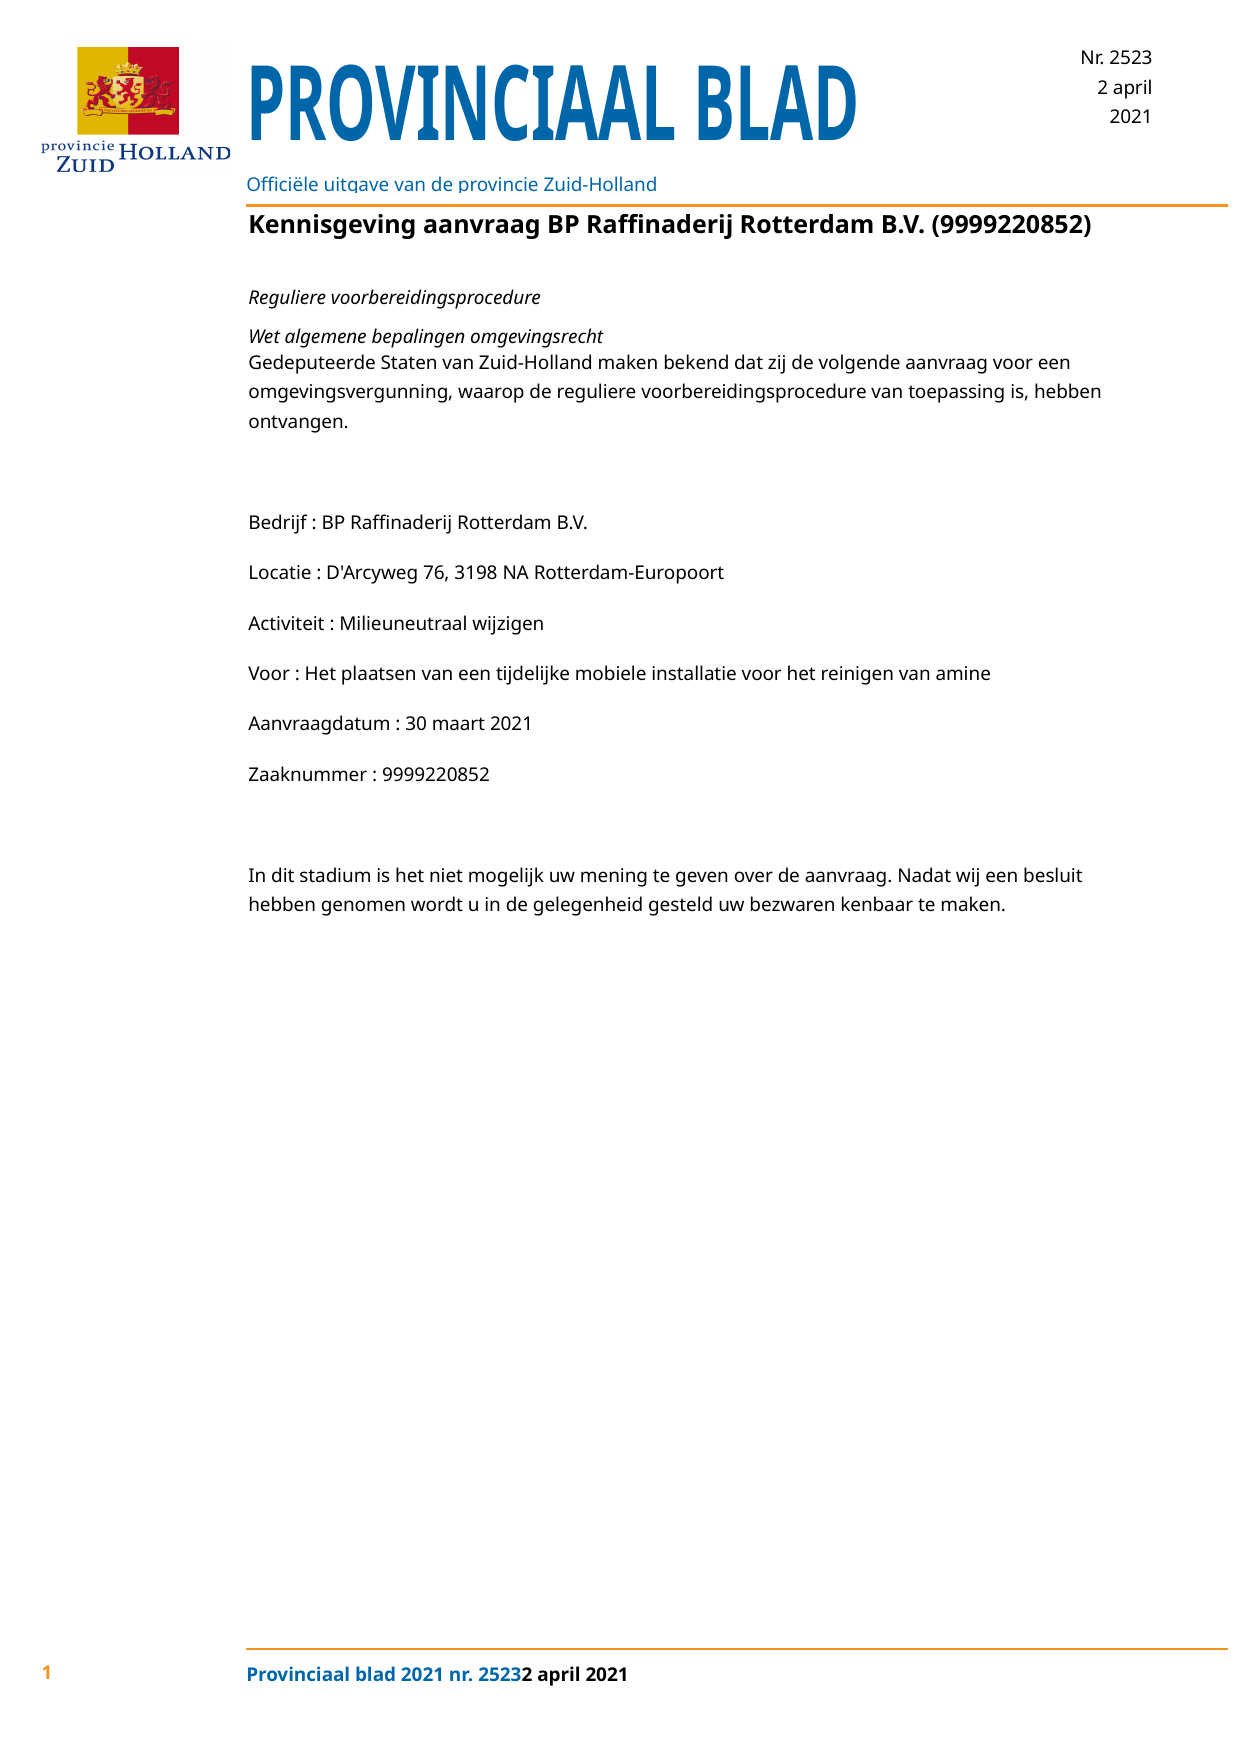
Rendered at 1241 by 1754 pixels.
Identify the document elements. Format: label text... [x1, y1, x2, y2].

text Aanvraagdatum : 30 maart 2021 [248, 711, 1152, 736]
text Gedeputeerde Staten van Zuid-Holland maken bekend dat zij de volgende aanvraag voor een omgevingsvergunning, waarop de reguliere voorbereidingsprocedure van toepassing is, hebben ontvangen. [248, 349, 1152, 434]
text Bedrijf : BP Raffinaderij Rotterdam B.V. [248, 509, 1152, 534]
text In dit stadium is het niet mogelijk uw mening te geven over de aanvraag. Nadat wij een besluit hebben genomen wordt u in de gelegenheid gesteld uw bezwaren kenbaar te maken. [248, 862, 1152, 917]
picture [41, 47, 231, 172]
text Reguliere voorbereidingsprocedure [248, 284, 1152, 309]
text Kennisgeving aanvraag BP Raffinaderij Rotterdam B.V. (9999220852) [248, 207, 1152, 241]
text Locatie : D'Arcyweg 76, 3198 NA Rotterdam-Europoort [248, 559, 1152, 585]
text Voor : Het plaatsen van een tijdelijke mobiele installatie voor het reinigen van amine [248, 660, 1152, 686]
text Zaaknummer : 9999220852 [248, 761, 1152, 787]
text Wet algemene bepalingen omgevingsrecht [248, 323, 1152, 349]
text Activiteit : Milieuneutraal wijzigen [248, 610, 1152, 635]
